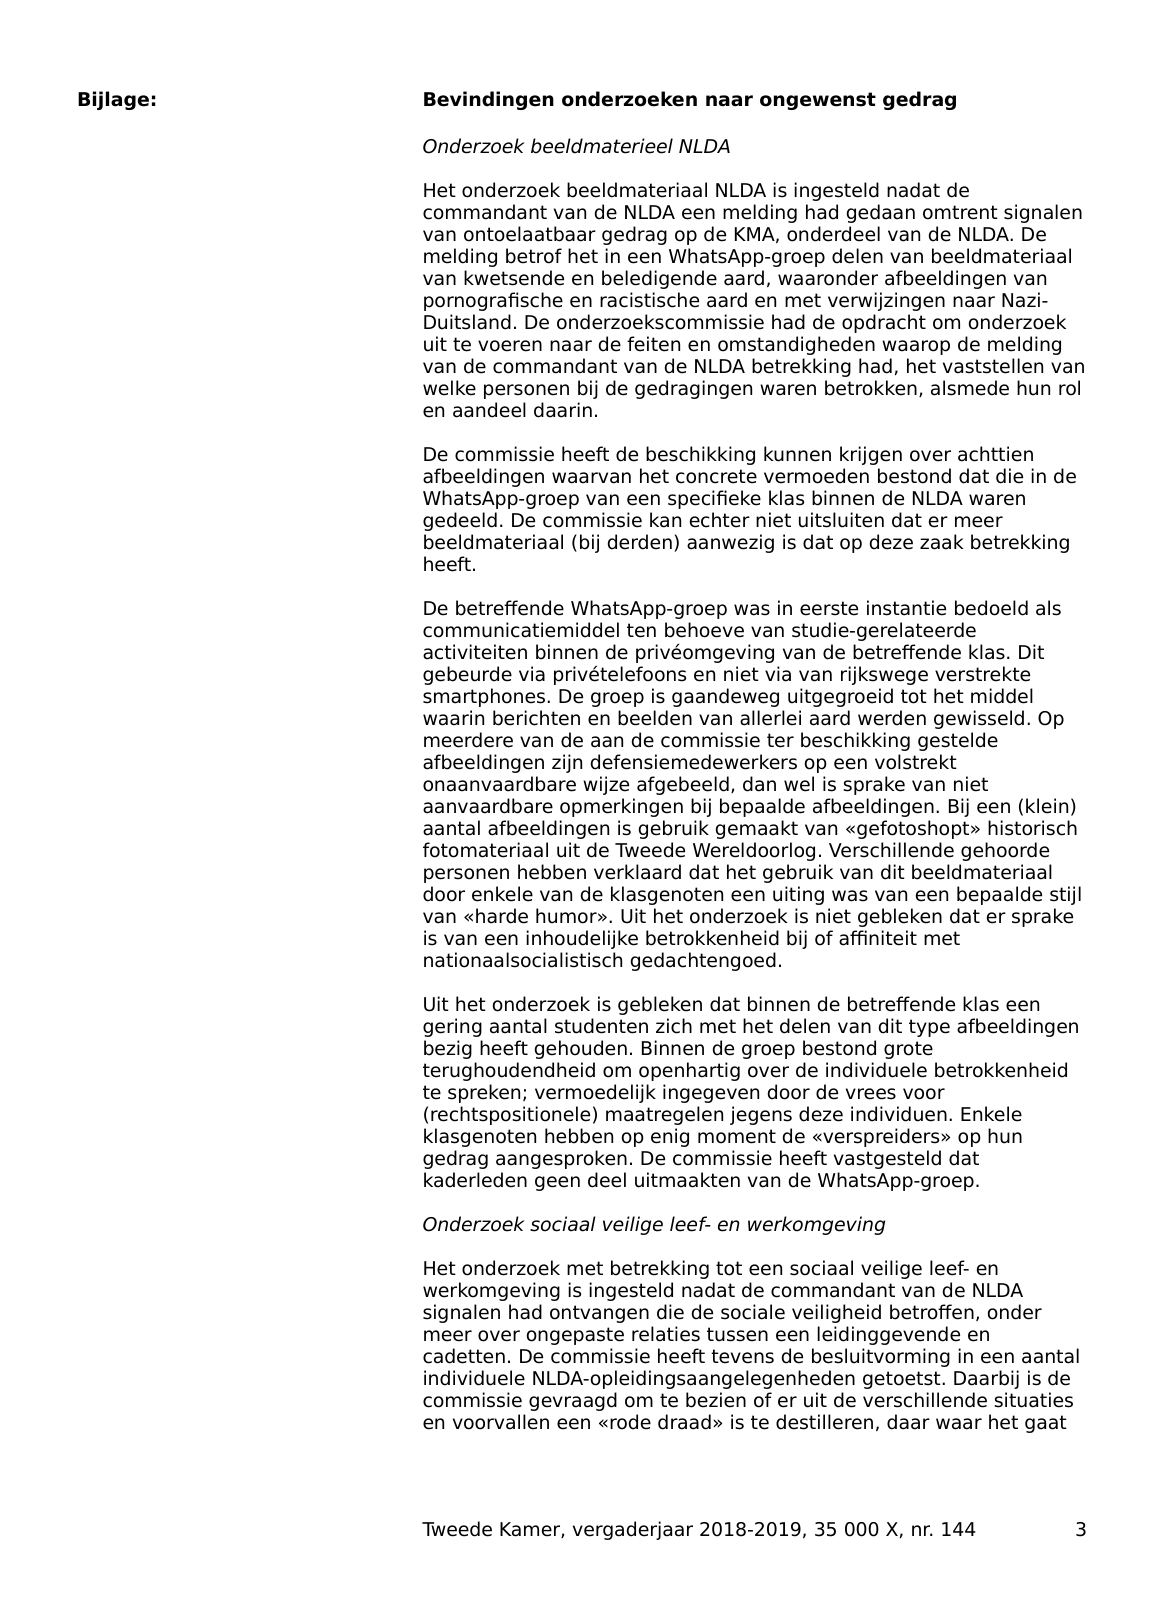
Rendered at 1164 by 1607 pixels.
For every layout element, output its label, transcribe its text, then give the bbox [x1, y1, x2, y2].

subtitle Onderzoek sociaal veilige leef- en werkomgeving [422, 1214, 1087, 1236]
subtitle Onderzoek beeldmaterieel NLDA [422, 136, 1087, 158]
text De commissie heeft de beschikking kunnen krijgen over achttien afbeeldingen waarvan het concrete vermoeden bestond dat die in de WhatsApp-groep van een specifieke klas binnen de NLDA waren gedeeld. De commissie kan echter niet uitsluiten dat er meer beeldmateriaal (bij derden) aanwezig is dat op deze zaak betrekking heeft. [422, 444, 1087, 576]
text Het onderzoek beeldmateriaal NLDA is ingesteld nadat de commandant van de NLDA een melding had gedaan omtrent signalen van ontoelaatbaar gedrag op de KMA, onderdeel van de NLDA. De melding betrof het in een WhatsApp-groep delen van beeldmateriaal van kwetsende en beledigende aard, waaronder afbeeldingen van pornografische en racistische aard en met verwijzingen naar Nazi-Duitsland. De onderzoekscommissie had de opdracht om onderzoek uit te voeren naar de feiten en omstandigheden waarop de melding van de commandant van de NLDA betrekking had, het vaststellen van welke personen bij de gedragingen waren betrokken, alsmede hun rol en aandeel daarin. [422, 180, 1087, 422]
text Uit het onderzoek is gebleken dat binnen de betreffende klas een gering aantal studenten zich met het delen van dit type afbeeldingen bezig heeft gehouden. Binnen de groep bestond grote terughoudendheid om openhartig over de individuele betrokkenheid te spreken; vermoedelijk ingegeven door de vrees voor (rechtspositionele) maatregelen jegens deze individuen. Enkele klasgenoten hebben op enig moment de «verspreiders» op hun gedrag aangesproken. De commissie heeft vastgesteld dat kaderleden geen deel uitmaakten van de WhatsApp-groep. [422, 994, 1087, 1192]
text Het onderzoek met betrekking tot een sociaal veilige leef- en werkomgeving is ingesteld nadat de commandant van de NLDA signalen had ontvangen die de sociale veiligheid betroffen, onder meer over ongepaste relaties tussen een leidinggevende en cadetten. De commissie heeft tevens de besluitvorming in een aantal individuele NLDA-opleidingsaangelegenheden getoetst. Daarbij is de commissie gevraagd om te bezien of er uit de verschillende situaties en voorvallen een «rode draad» is te destilleren, daar waar het gaat [422, 1258, 1087, 1434]
text De betreffende WhatsApp-groep was in eerste instantie bedoeld als communicatiemiddel ten behoeve van studie-gerelateerde activiteiten binnen de privéomgeving van de betreffende klas. Dit gebeurde via privételefoons en niet via van rijkswege verstrekte smartphones. De groep is gaandeweg uitgegroeid tot het middel waarin berichten en beelden van allerlei aard werden gewisseld. Op meerdere van de aan de commissie ter beschikking gestelde afbeeldingen zijn defensiemedewerkers op een volstrekt onaanvaardbare wijze afgebeeld, dan wel is sprake van niet aanvaardbare opmerkingen bij bepaalde afbeeldingen. Bij een (klein) aantal afbeeldingen is gebruik gemaakt van «gefotoshopt» historisch fotomateriaal uit de Tweede Wereldoorlog. Verschillende gehoorde personen hebben verklaard dat het gebruik van dit beeldmateriaal door enkele van de klasgenoten een uiting was van een bepaalde stijl van «harde humor». Uit het onderzoek is niet gebleken dat er sprake is van een inhoudelijke betrokkenheid bij of affiniteit met nationaalsocialistisch gedachtengoed. [422, 598, 1087, 972]
subtitle Bijlage: Bevindingen onderzoeken naar ongewenst gedrag [77, 89, 1087, 111]
